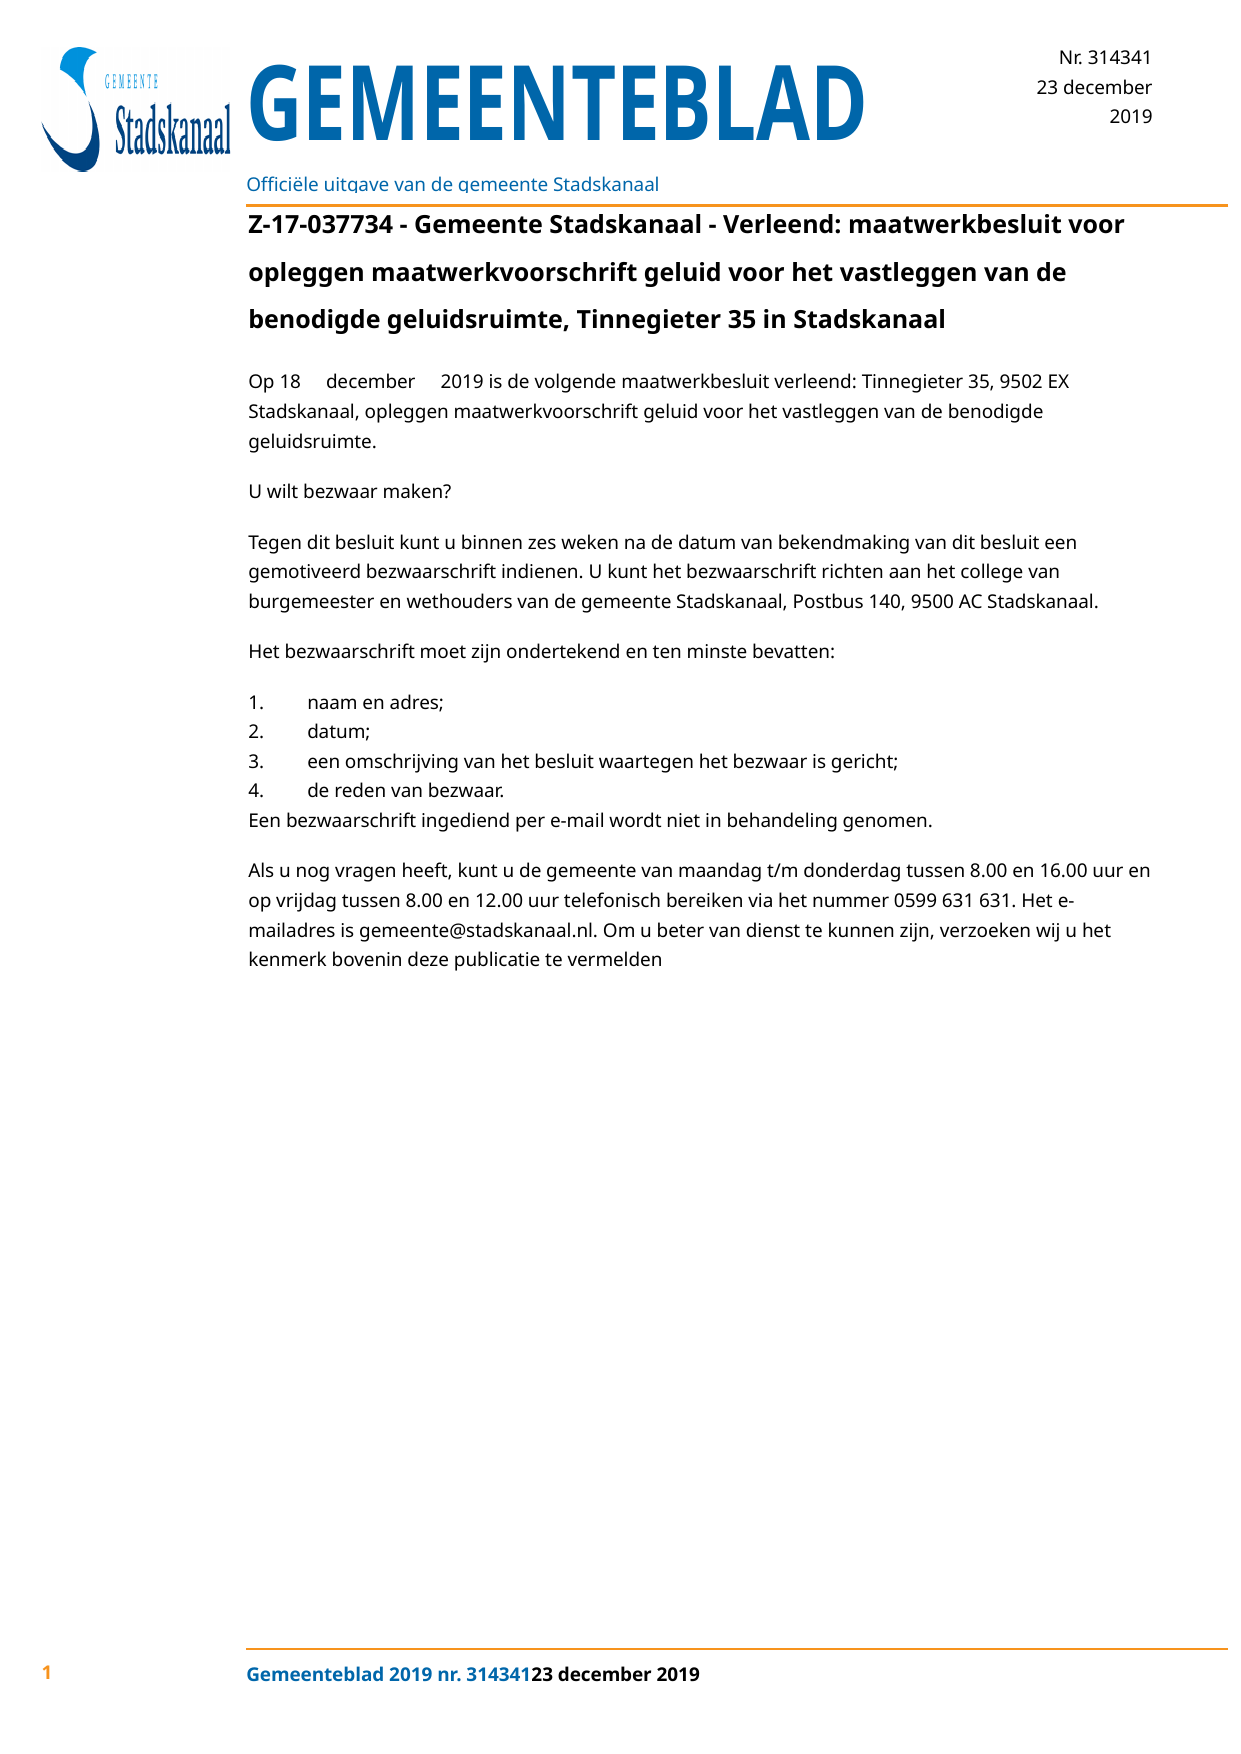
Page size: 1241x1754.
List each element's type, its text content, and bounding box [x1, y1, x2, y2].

list een omschrijving van het besluit waartegen het bezwaar is gericht; [248, 748, 1152, 774]
list de reden van bezwaar. [248, 778, 1152, 803]
text Z-17-037734 - Gemeente Stadskanaal - Verleend: maatwerkbesluit voor opleggen maatwerkvoorschrift geluid voor het vastleggen van de benodigde geluidsruimte, Tinnegieter 35 in Stadskanaal [248, 207, 1152, 336]
text U wilt bezwaar maken? [248, 478, 1152, 504]
list naam en adres; [248, 689, 1152, 715]
text Tegen dit besluit kunt u binnen zes weken na de datum van bekendmaking van dit besluit een gemotiveerd bezwaarschrift indienen. U kunt het bezwaarschrift richten aan het college van burgemeester en wethouders van de gemeente Stadskanaal, Postbus 140, 9500 AC Stadskanaal. [248, 529, 1152, 614]
text Als u nog vragen heeft, kunt u de gemeente van maandag t/m donderdag tussen 8.00 en 16.00 uur en op vrijdag tussen 8.00 en 12.00 uur telefonisch bereiken via het nummer 0599 631 631. Het e-mailadres is gemeente@stadskanaal.nl. Om u beter van dienst te kunnen zijn, verzoeken wij u het kenmerk bovenin deze publicatie te vermelden [248, 858, 1152, 972]
picture [41, 47, 231, 172]
text Een bezwaarschrift ingediend per e-mail wordt niet in behandeling genomen. [248, 807, 1152, 833]
list datum; [248, 718, 1152, 744]
text Op 18 december 2019 is de volgende maatwerkbesluit verleend: Tinnegieter 35, 9502 EX Stadskanaal, opleggen maatwerkvoorschrift geluid voor het vastleggen van de benodigde geluidsruimte. [248, 366, 1152, 454]
text Het bezwaarschrift moet zijn ondertekend en ten minste bevatten: [248, 638, 1152, 664]
